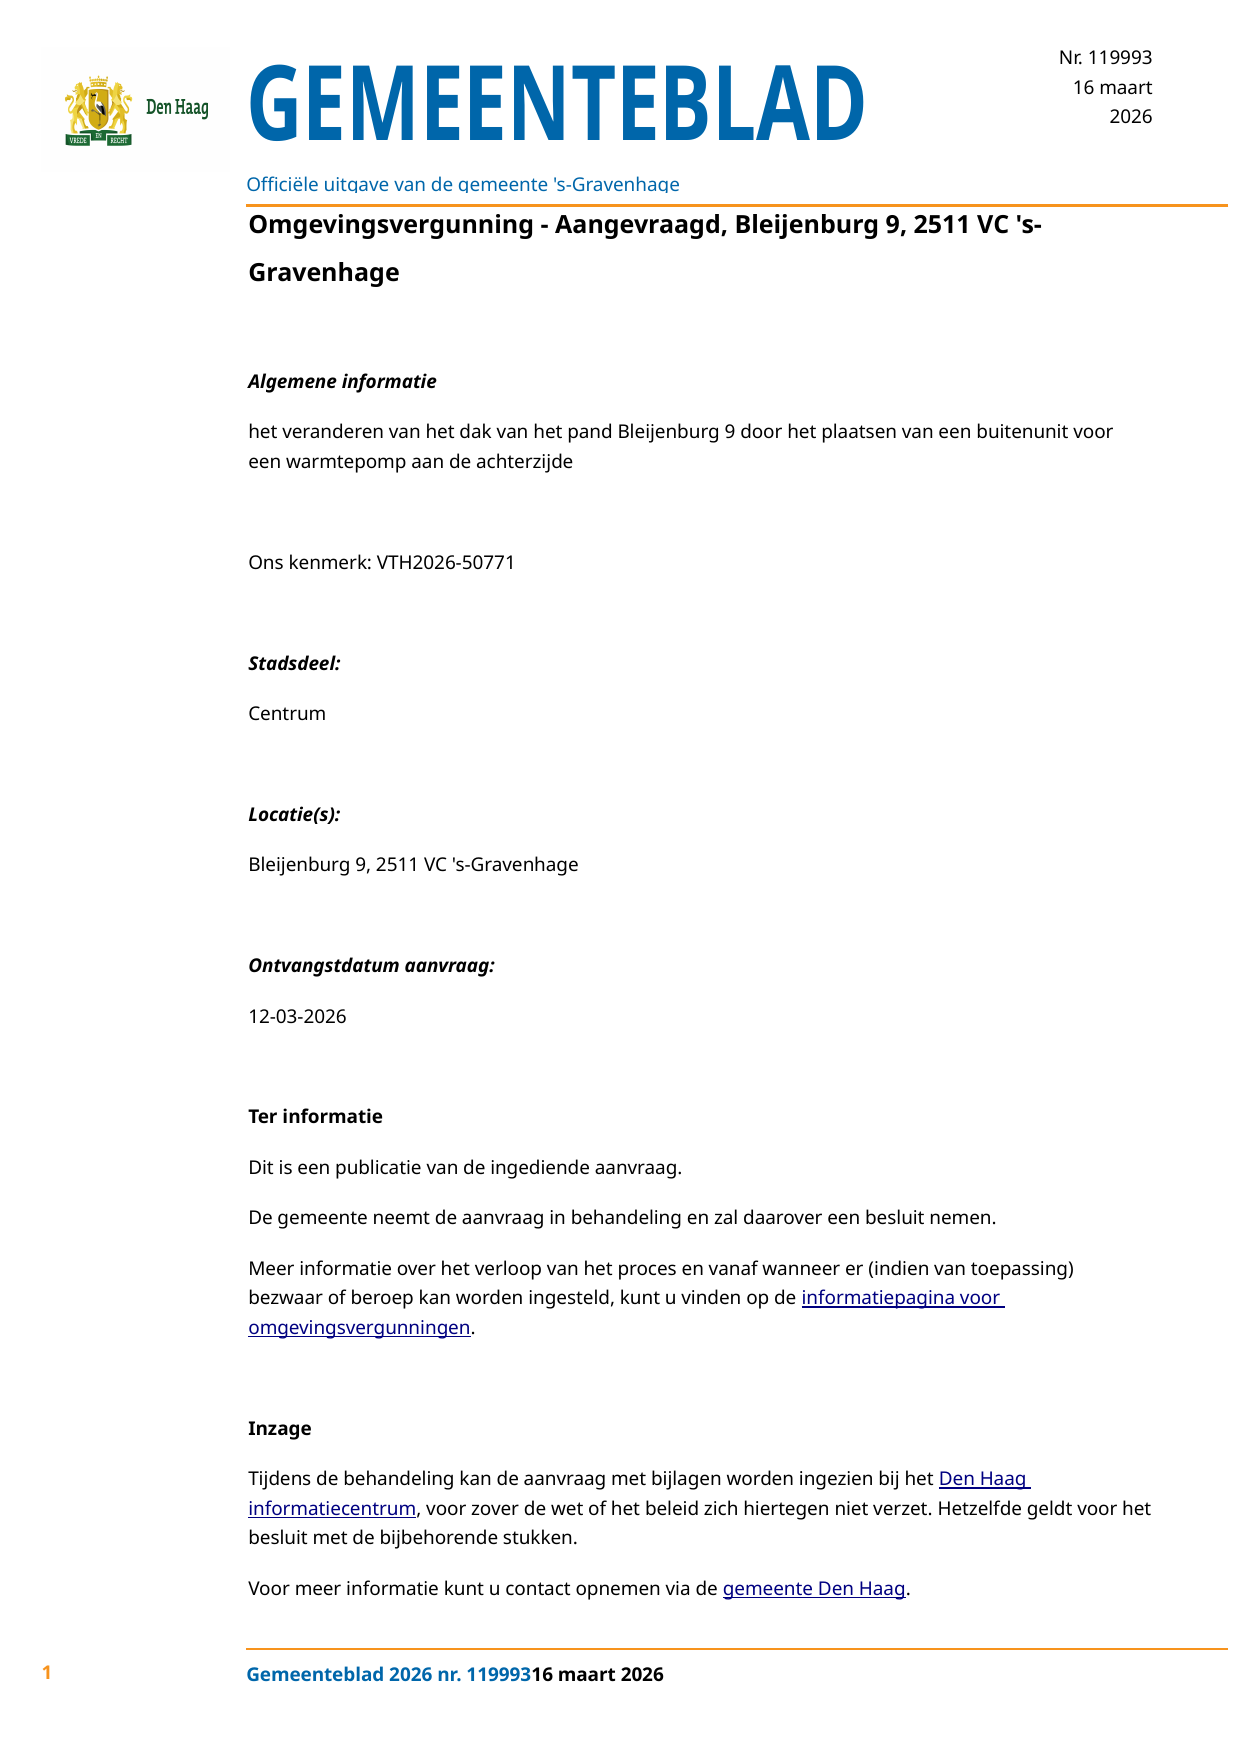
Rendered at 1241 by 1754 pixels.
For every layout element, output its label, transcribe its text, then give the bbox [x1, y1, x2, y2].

text Ontvangstdatum aanvraag: [248, 952, 1152, 978]
text Algemene informatie [248, 368, 1152, 394]
text Meer informatie over het verloop van het proces en vanaf wanneer er (indien van toepassing) bezwaar of beroep kan worden ingesteld, kunt u vinden op de informatiepagina voor omgevingsvergunningen. [248, 1255, 1152, 1340]
text het veranderen van het dak van het pand Bleijenburg 9 door het plaatsen van een buitenunit voor een warmtepomp aan de achterzijde [248, 419, 1152, 474]
text 12-03-2026 [248, 1003, 1152, 1029]
text Centrum [248, 700, 1152, 726]
text Dit is een publicatie van de ingediende aanvraag. [248, 1154, 1152, 1180]
text Inzage [248, 1415, 1152, 1441]
text Voor meer informatie kunt u contact opnemen via de gemeente Den Haag. [248, 1575, 1152, 1601]
text De gemeente neemt de aanvraag in behandeling en zal daarover een besluit nemen. [248, 1204, 1152, 1230]
text Stadsdeel: [248, 650, 1152, 676]
text Bleijenburg 9, 2511 VC 's-Gravenhage [248, 852, 1152, 877]
text Ons kenmerk: VTH2026-50771 [248, 549, 1152, 575]
picture [41, 47, 231, 172]
text Ter informatie [248, 1104, 1152, 1129]
text Tijdens de behandeling kan de aanvraag met bijlagen worden ingezien bij het Den Haag informatiecentrum, voor zover de wet of het beleid zich hiertegen niet verzet. Hetzelfde geldt voor het besluit met de bijbehorende stukken. [248, 1465, 1152, 1550]
text Locatie(s): [248, 801, 1152, 827]
text Omgevingsvergunning - Aangevraagd, Bleijenburg 9, 2511 VC 's-Gravenhage [248, 207, 1152, 288]
